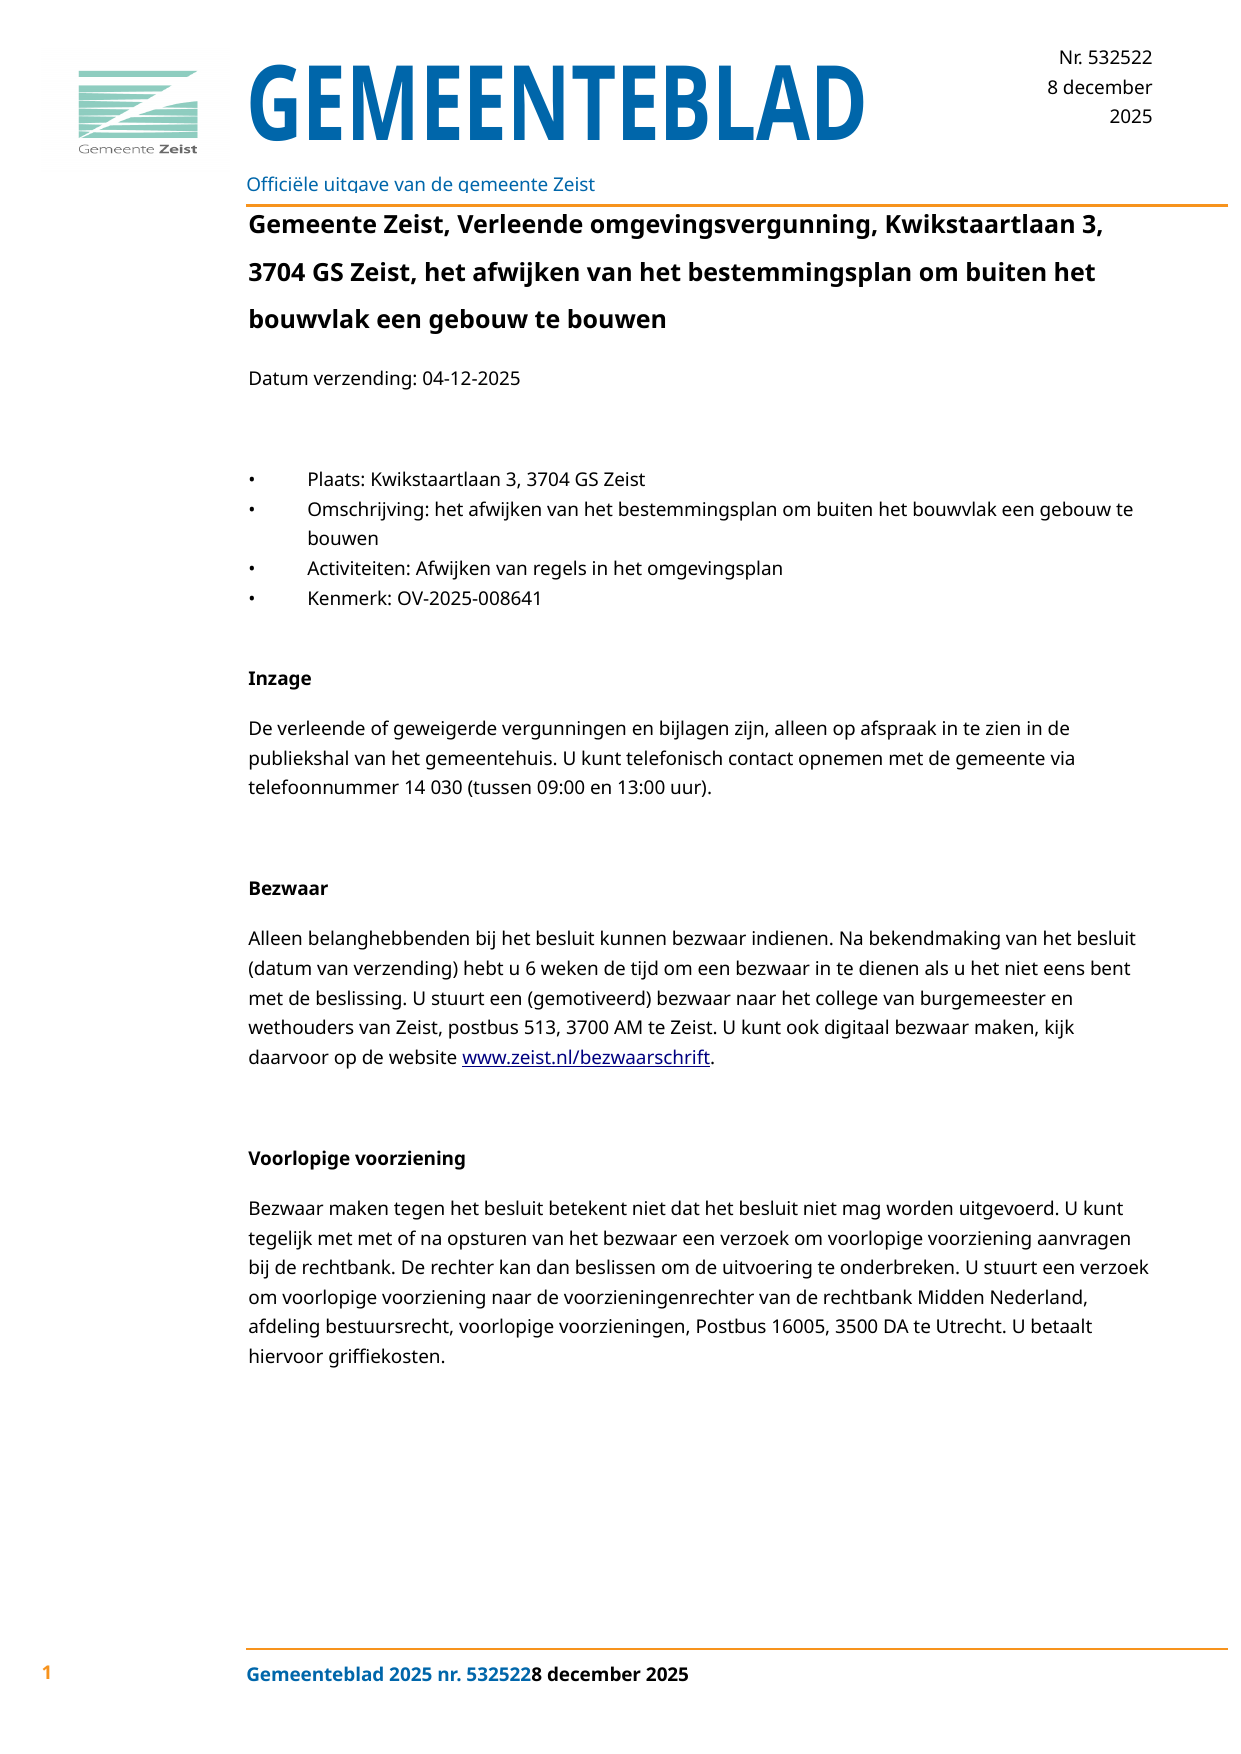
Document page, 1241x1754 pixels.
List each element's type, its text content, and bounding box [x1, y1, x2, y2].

list Activiteiten: Afwijken van regels in het omgevingsplan [248, 555, 1152, 581]
list Omschrijving: het afwijken van het bestemmingsplan om buiten het bouwvlak een gebouw te bouwen [248, 496, 1152, 551]
text Inzage [248, 665, 1152, 690]
text Bezwaar maken tegen het besluit betekent niet dat het besluit niet mag worden uitgevoerd. U kunt tegelijk met met of na opsturen van het bezwaar een verzoek om voorlopige voorziening aanvragen bij de rechtbank. De rechter kan dan beslissen om de uitvoering te onderbreken. U stuurt een verzoek om voorlopige voorziening naar de voorzieningenrechter van de rechtbank Midden Nederland, afdeling bestuursrecht, voorlopige voorzieningen, Postbus 16005, 3500 DA te Utrecht. U betaalt hiervoor griffiekosten. [248, 1195, 1152, 1369]
text Datum verzending: 04-12-2025 [248, 366, 1152, 391]
text Voorlopige voorziening [248, 1145, 1152, 1170]
text De verleende of geweigerde vergunningen en bijlagen zijn, alleen op afspraak in te zien in de publiekshal van het gemeentehuis. U kunt telefonisch contact opnemen met de gemeente via telefoonnummer 14 030 (tussen 09:00 en 13:00 uur). [248, 715, 1152, 800]
text Gemeente Zeist, Verleende omgevingsvergunning, Kwikstaartlaan 3, 3704 GS Zeist, het afwijken van het bestemmingsplan om buiten het bouwvlak een gebouw te bouwen [248, 207, 1152, 336]
picture [41, 47, 231, 172]
list Plaats: Kwikstaartlaan 3, 3704 GS Zeist [248, 466, 1152, 492]
text Bezwaar [248, 875, 1152, 901]
text Alleen belanghebbenden bij het besluit kunnen bezwaar indienen. Na bekendmaking van het besluit (datum van verzending) hebt u 6 weken de tijd om een bezwaar in te dienen als u het niet eens bent met de beslissing. U stuurt een (gemotiveerd) bezwaar naar het college van burgemeester en wethouders van Zeist, postbus 513, 3700 AM te Zeist. U kunt ook digitaal bezwaar maken, kijk daarvoor op de website www.zeist.nl/bezwaarschrift. [248, 926, 1152, 1069]
list Kenmerk: OV-2025-008641 [248, 585, 1152, 610]
